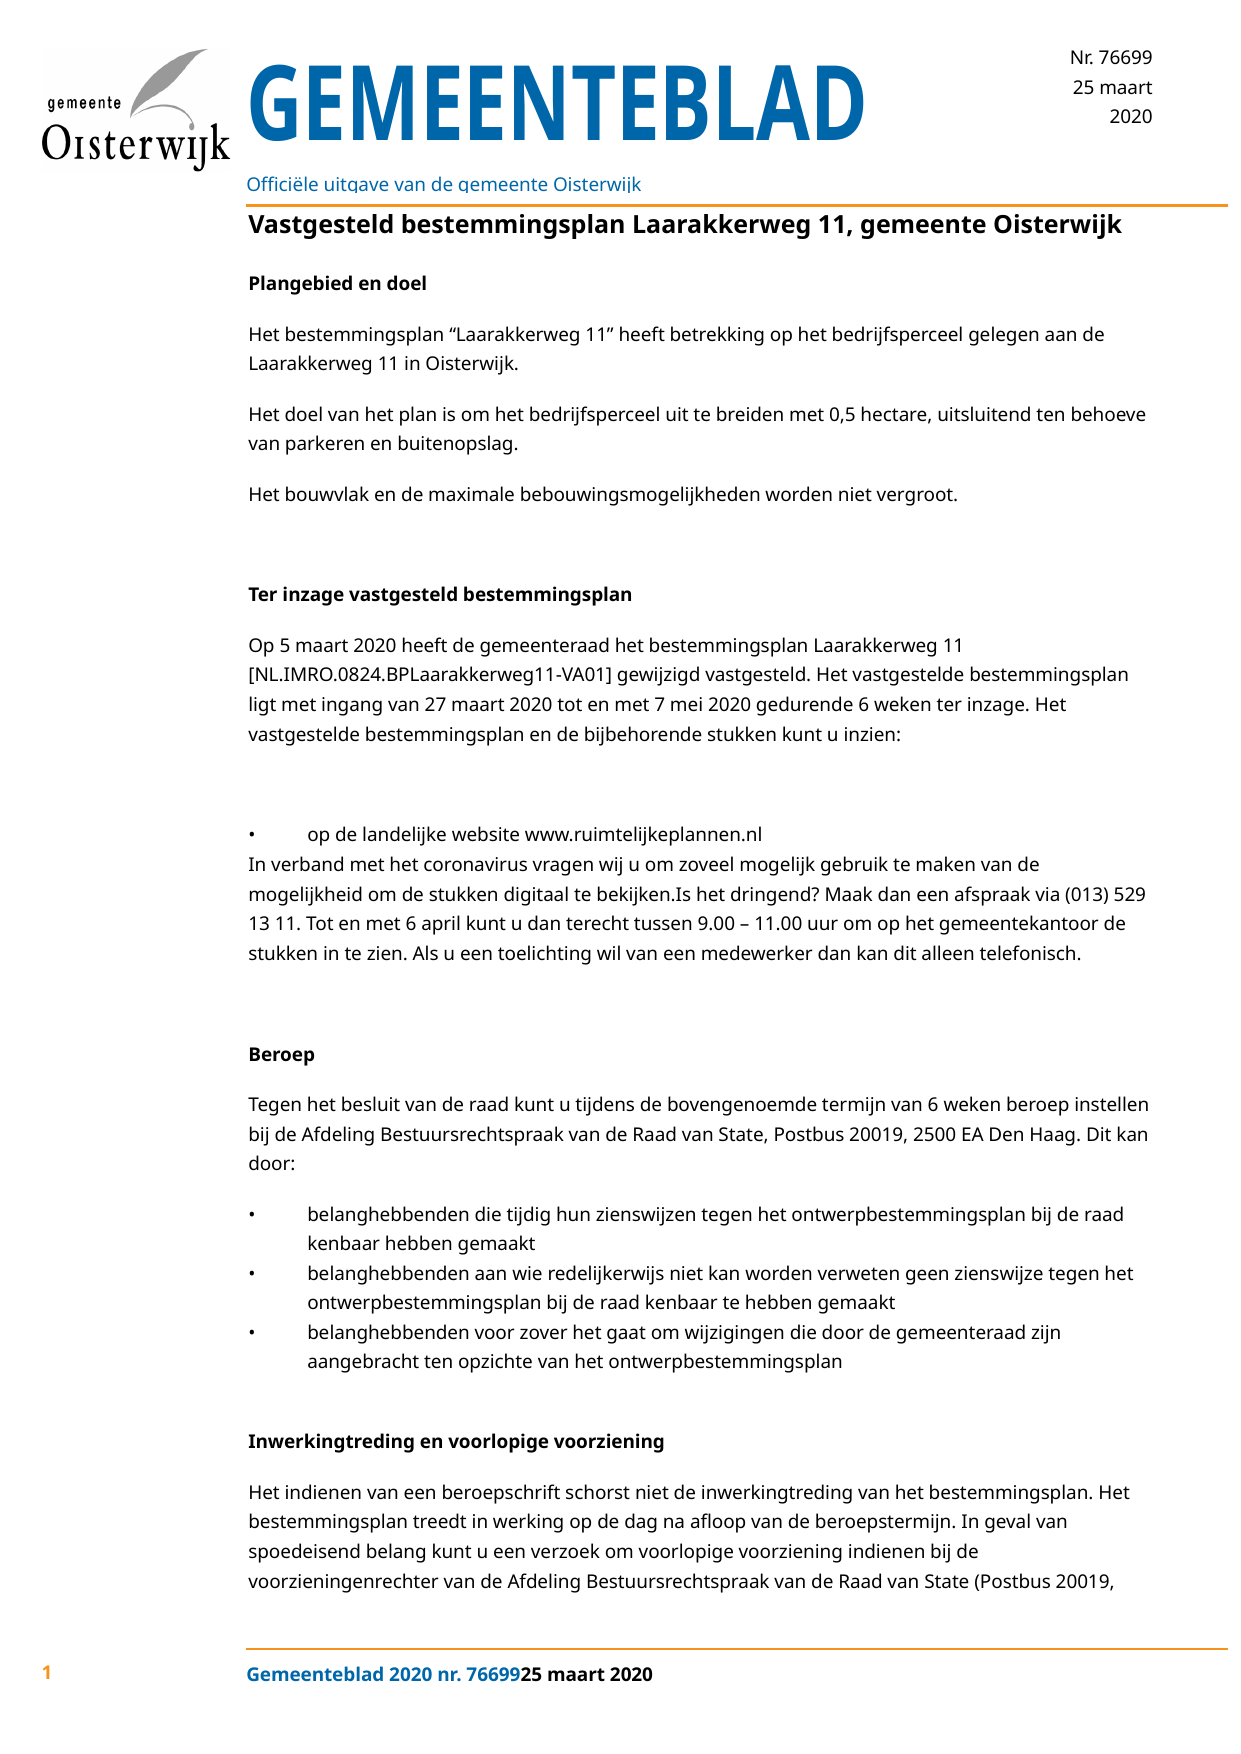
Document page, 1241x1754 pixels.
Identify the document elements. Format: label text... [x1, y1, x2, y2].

list op de landelijke website www.ruimtelijkeplannen.nl [248, 822, 1152, 847]
text Het bouwvlak en de maximale bebouwingsmogelijkheden worden niet vergroot. [248, 481, 1152, 506]
text In verband met het coronavirus vragen wij u om zoveel mogelijk gebruik te maken van de mogelijkheid om de stukken digitaal te bekijken.Is het dringend? Maak dan een afspraak via (013) 529 13 11. Tot en met 6 april kunt u dan terecht tussen 9.00 – 11.00 uur om op het gemeentekantoor de stukken in te zien. Als u een toelichting wil van een medewerker dan kan dit alleen telefonisch. [248, 851, 1152, 966]
text Inwerkingtreding en voorlopige voorziening [248, 1429, 1152, 1454]
list belanghebbenden die tijdig hun zienswijzen tegen het ontwerpbestemmingsplan bij de raad kenbaar hebben gemaakt [248, 1201, 1152, 1256]
text Het doel van het plan is om het bedrijfsperceel uit te breiden met 0,5 hectare, uitsluitend ten behoeve van parkeren en buitenopslag. [248, 401, 1152, 456]
text Vastgesteld bestemmingsplan Laarakkerweg 11, gemeente Oisterwijk [248, 207, 1152, 241]
text Het indienen van een beroepschrift schorst niet de inwerkingtreding van het bestemmingsplan. Het bestemmingsplan treedt in werking op de dag na afloop van de beroepstermijn. In geval van spoedeisend belang kunt u een verzoek om voorlopige voorziening indienen bij de voorzieningenrechter van de Afdeling Bestuursrechtspraak van de Raad van State (Postbus 20019, [248, 1479, 1152, 1593]
text Plangebied en doel [248, 270, 1152, 296]
text Tegen het besluit van de raad kunt u tijdens de bovengenoemde termijn van 6 weken beroep instellen bij de Afdeling Bestuursrechtspraak van de Raad van State, Postbus 20019, 2500 EA Den Haag. Dit kan door: [248, 1091, 1152, 1176]
list belanghebbenden aan wie redelijkerwijs niet kan worden verweten geen zienswijze tegen het ontwerpbestemmingsplan bij de raad kenbaar te hebben gemaakt [248, 1260, 1152, 1315]
text Ter inzage vastgesteld bestemmingsplan [248, 582, 1152, 607]
text Beroep [248, 1041, 1152, 1066]
list belanghebbenden voor zover het gaat om wijzigingen die door de gemeenteraad zijn aangebracht ten opzichte van het ontwerpbestemmingsplan [248, 1319, 1152, 1374]
picture [41, 47, 231, 172]
text Het bestemmingsplan “Laarakkerweg 11” heeft betrekking op het bedrijfsperceel gelegen aan de Laarakkerweg 11 in Oisterwijk. [248, 321, 1152, 376]
text Op 5 maart 2020 heeft de gemeenteraad het bestemmingsplan Laarakkerweg 11 [NL.IMRO.0824.BPLaarakkerweg11-VA01] gewijzigd vastgesteld. Het vastgestelde bestemmingsplan ligt met ingang van 27 maart 2020 tot en met 7 mei 2020 gedurende 6 weken ter inzage. Het vastgestelde bestemmingsplan en de bijbehorende stukken kunt u inzien: [248, 632, 1152, 746]
